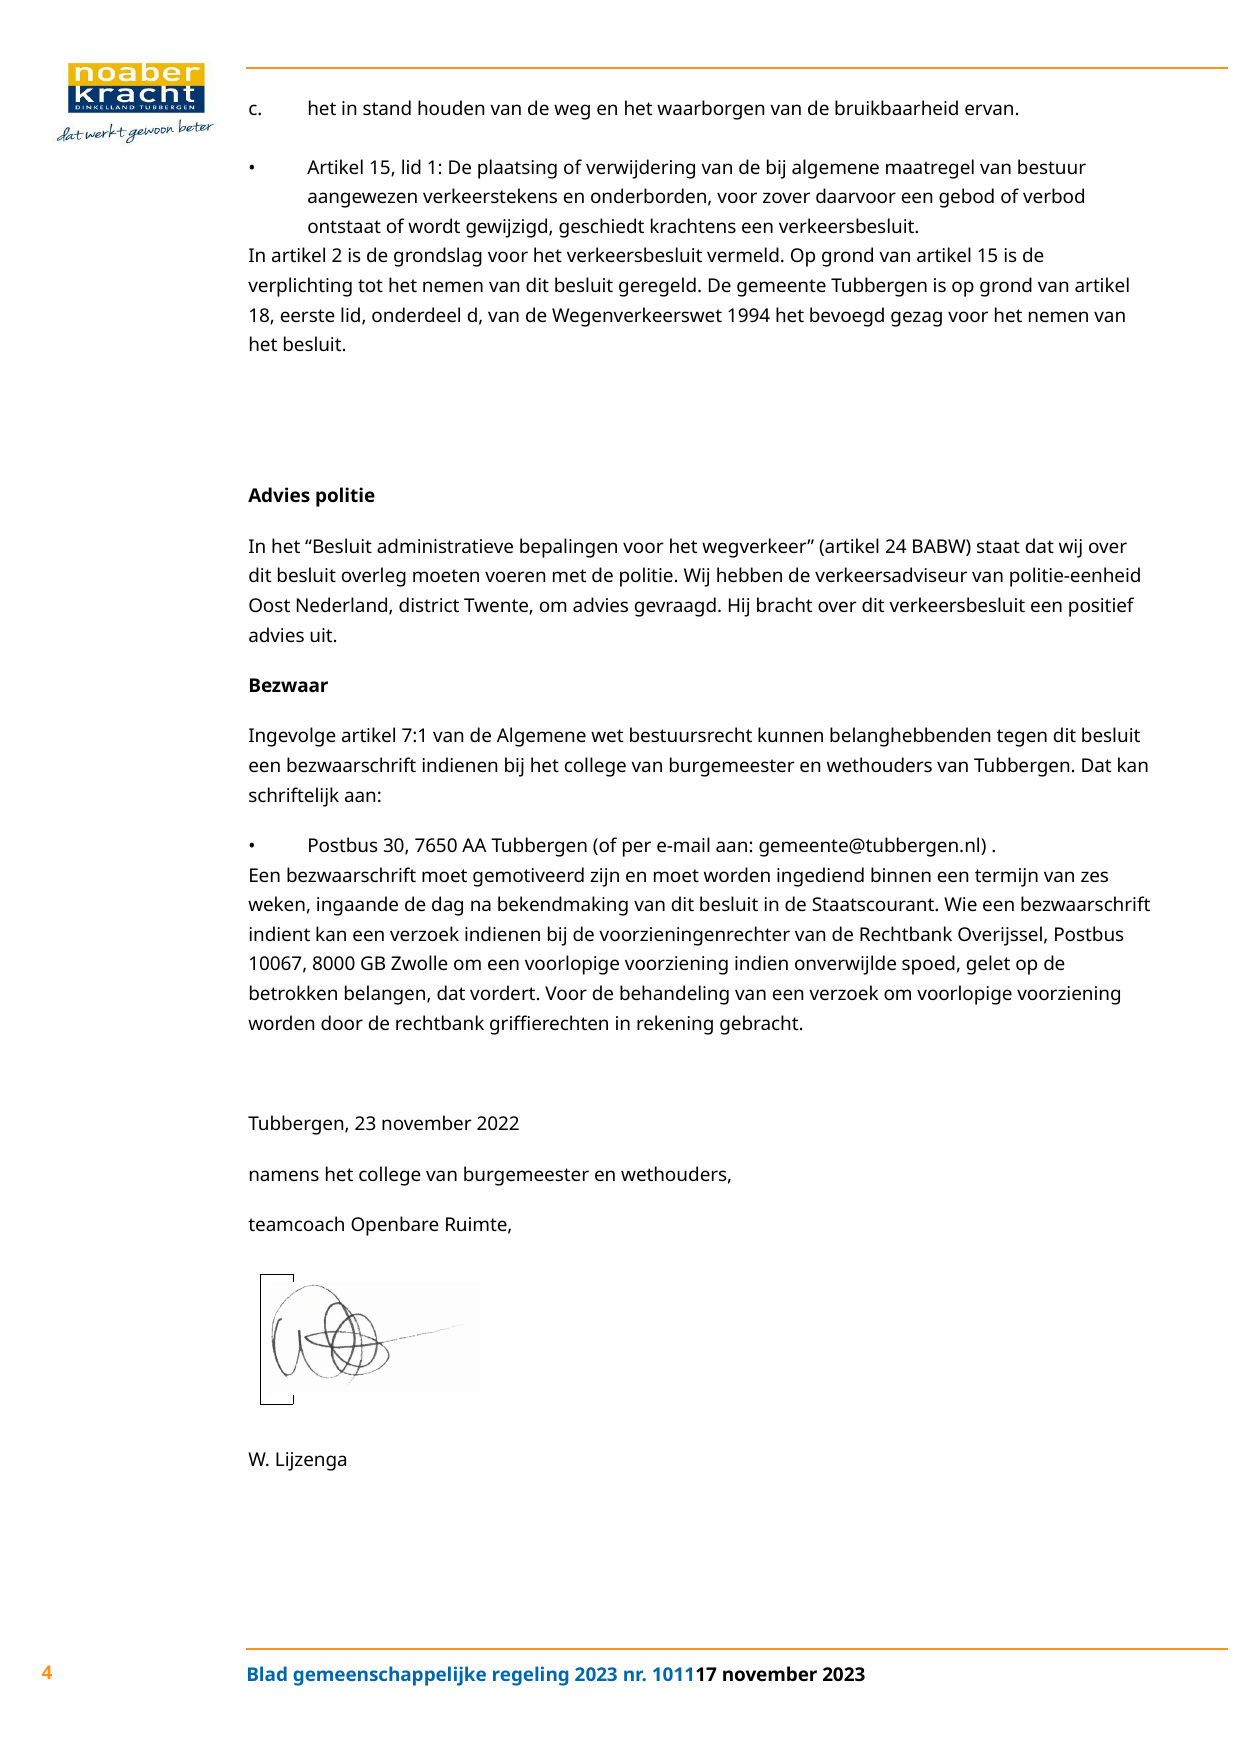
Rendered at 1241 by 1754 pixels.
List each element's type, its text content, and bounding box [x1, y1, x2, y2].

text namens het college van burgemeester en wethouders, [248, 1161, 1152, 1187]
list Artikel 15, lid 1: De plaatsing of verwijdering van de bij algemene maatregel van bestuur aangewezen verkeerstekens en onderborden, voor zover daarvoor een gebod of verbod ontstaat of wordt gewijzigd, geschiedt krachtens een verkeersbesluit. [248, 154, 1152, 239]
text Een bezwaarschrift moet gemotiveerd zijn en moet worden ingediend binnen een termijn van zes weken, ingaande de dag na bekendmaking van dit besluit in de Staatscourant. Wie een bezwaarschrift indient kan een verzoek indienen bij de voorzieningenrechter van de Rechtbank Overijssel, Postbus 10067, 8000 GB Zwolle om een voorlopige voorziening indien onverwijlde spoed, gelet op de betrokken belangen, dat vordert. Voor de behandeling van een verzoek om voorlopige voorziening worden door de rechtbank griffierechten in rekening gebracht. [248, 862, 1152, 1036]
text Advies politie [248, 483, 1152, 508]
text W. Lijzenga [248, 1446, 1152, 1472]
text teamcoach Openbare Ruimte, [248, 1211, 1152, 1237]
text Bezwaar [248, 672, 1152, 698]
text In het “Besluit administratieve bepalingen voor het wegverkeer” (artikel 24 BABW) staat dat wij over dit besluit overleg moeten voeren met de politie. Wij hebben de verkeersadviseur van politie-eenheid Oost Nederland, district Twente, om advies gevraagd. Hij bracht over dit verkeersbesluit een positief advies uit. [248, 533, 1152, 648]
list het in stand houden van de weg en het waarborgen van de bruikbaarheid ervan. [248, 95, 1152, 121]
picture [41, 47, 231, 172]
text Tubbergen, 23 november 2022 [248, 1111, 1152, 1136]
text Ingevolge artikel 7:1 van de Algemene wet bestuursrecht kunnen belanghebbenden tegen dit besluit een bezwaarschrift indienen bij het college van burgemeester en wethouders van Tubbergen. Dat kan schriftelijk aan: [248, 723, 1152, 808]
list Postbus 30, 7650 AA Tubbergen (of per e-mail aan: gemeente@tubbergen.nl) . [248, 832, 1152, 858]
text In artikel 2 is de grondslag voor het verkeersbesluit vermeld. Op grond van artikel 15 is de verplichting tot het nemen van dit besluit geregeld. De gemeente Tubbergen is op grond van artikel 18, eerste lid, onderdeel d, van de Wegenverkeerswet 1994 het bevoegd gezag voor het nemen van het besluit. [248, 243, 1152, 357]
picture [268, 1282, 483, 1395]
